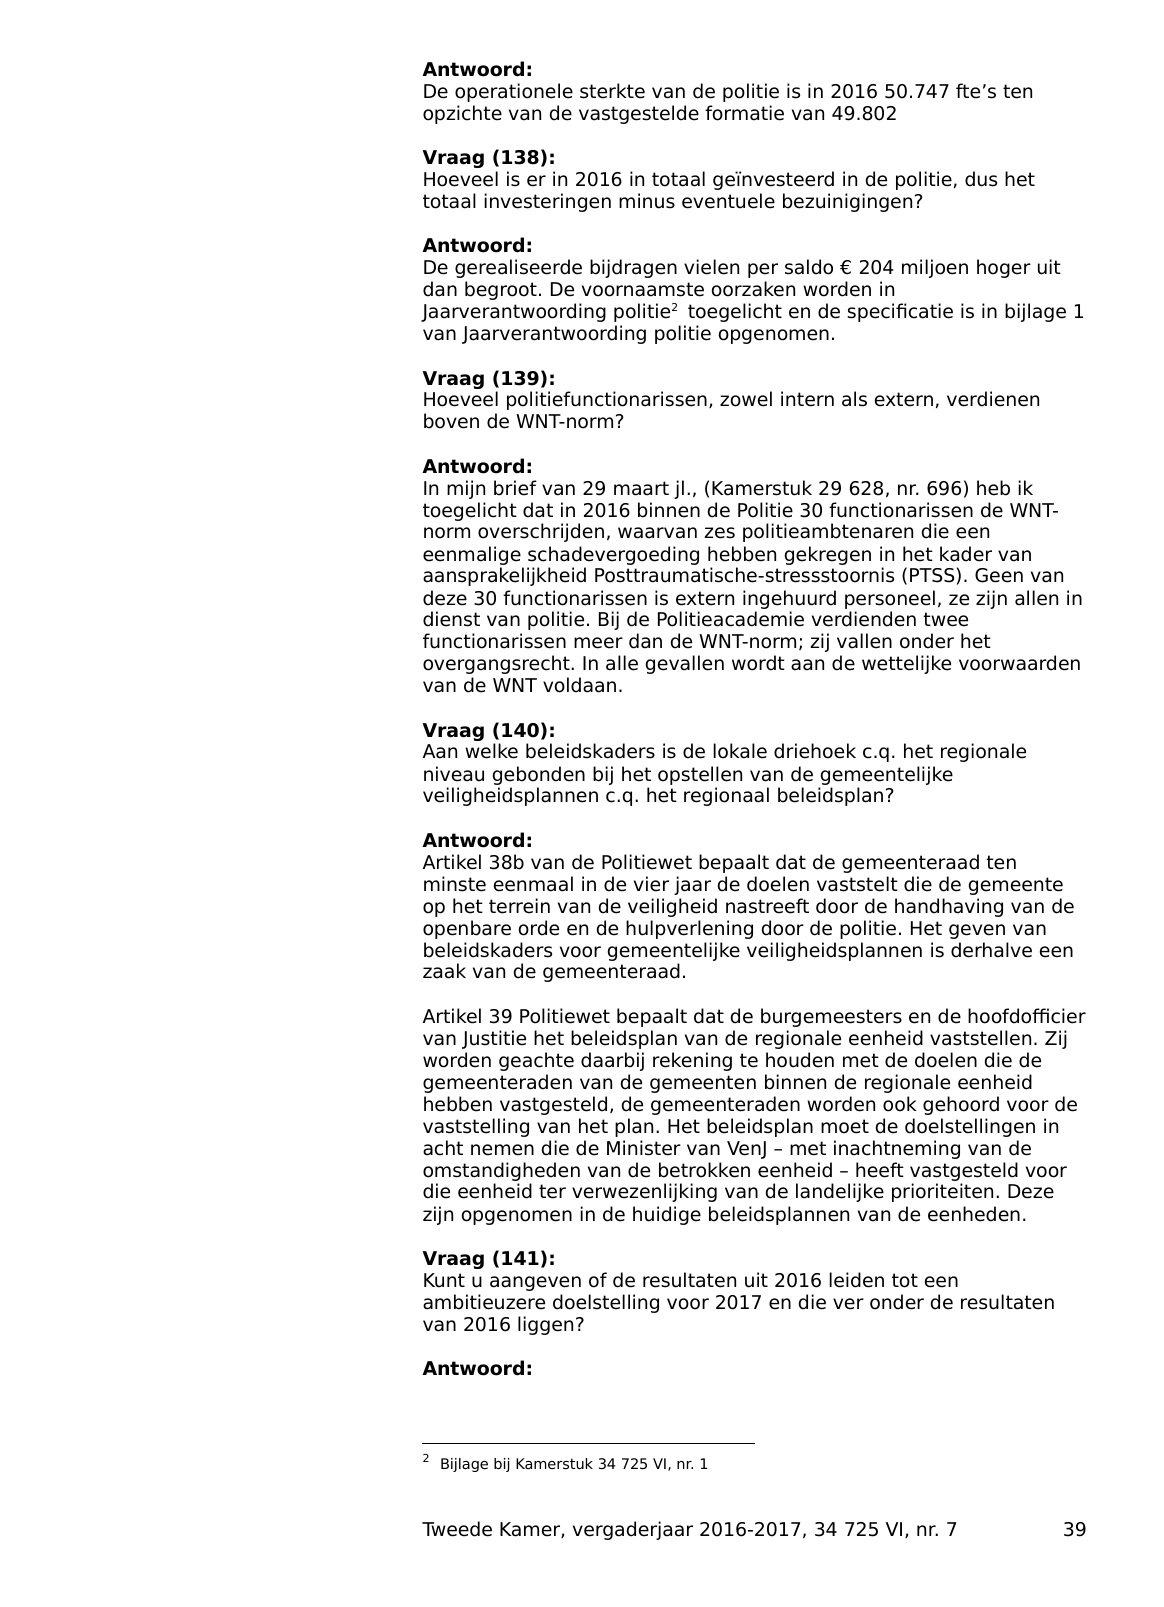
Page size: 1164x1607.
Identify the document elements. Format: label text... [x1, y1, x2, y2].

text Vraag (138): [422, 147, 1087, 169]
text In mijn brief van 29 maart jl., (Kamerstuk 29 628, nr. 696) heb ik toegelicht dat in 2016 binnen de Politie 30 functionarissen de WNT-norm overschrijden, waarvan zes politieambtenaren die een eenmalige schadevergoeding hebben gekregen in het kader van aansprakelijkheid Posttraumatische-stressstoornis (PTSS). Geen van deze 30 functionarissen is extern ingehuurd personeel, ze zijn allen in dienst van politie. Bij de Politieacademie verdienden twee functionarissen meer dan de WNT-norm; zij vallen onder het overgangsrecht. In alle gevallen wordt aan de wettelijke voorwaarden van de WNT voldaan. [422, 477, 1087, 697]
text Kunt u aangeven of de resultaten uit 2016 leiden tot een ambitieuzere doelstelling voor 2017 en die ver onder de resultaten van 2016 liggen? [422, 1269, 1087, 1336]
text Hoeveel is er in 2016 in totaal geïnvesteerd in de politie, dus het totaal investeringen minus eventuele bezuinigingen? [422, 169, 1087, 213]
text Antwoord: [422, 456, 1087, 477]
text De operationele sterkte van de politie is in 2016 50.747 fte’s ten opzichte van de vastgestelde formatie van 49.802 [422, 81, 1087, 125]
text Vraag (141): [422, 1248, 1087, 1269]
text Antwoord: [422, 1358, 1087, 1380]
text Vraag (139): [422, 367, 1087, 389]
text Hoeveel politiefunctionarissen, zowel intern als extern, verdienen boven de WNT-norm? [422, 389, 1087, 433]
text Antwoord: [422, 235, 1087, 257]
text Antwoord: [422, 829, 1087, 852]
text Artikel 39 Politiewet bepaalt dat de burgemeesters en de hoofdofficier van Justitie het beleidsplan van de regionale eenheid vaststellen. Zij worden geachte daarbij rekening te houden met de doelen die de gemeenteraden van de gemeenten binnen de regionale eenheid hebben vastgesteld, de gemeenteraden worden ook gehoord voor de vaststelling van het plan. Het beleidsplan moet de doelstellingen in acht nemen die de Minister van VenJ – met inachtneming van de omstandigheden van de betrokken eenheid – heeft vastgesteld voor die eenheid ter verwezenlijking van de landelijke prioriteiten. Deze zijn opgenomen in de huidige beleidsplannen van de eenheden. [422, 1006, 1087, 1225]
text Artikel 38b van de Politiewet bepaalt dat de gemeenteraad ten minste eenmaal in de vier jaar de doelen vaststelt die de gemeente op het terrein van de veiligheid nastreeft door de handhaving van de openbare orde en de hulpverlening door de politie. Het geven van beleidskaders voor gemeentelijke veiligheidsplannen is derhalve een zaak van de gemeenteraad. [422, 852, 1087, 983]
text De gerealiseerde bijdragen vielen per saldo € 204 miljoen hoger uit dan begroot. De voornaamste oorzaken worden in Jaarverantwoording politie toegelicht en de specificatie is in bijlage 1 van Jaarverantwoording politie opgenomen. [422, 257, 1087, 345]
text Antwoord: [422, 59, 1087, 81]
text Aan welke beleidskaders is de lokale driehoek c.q. het regionale niveau gebonden bij het opstellen van de gemeentelijke veiligheidsplannen c.q. het regionaal beleidsplan? [422, 741, 1087, 807]
text Vraag (140): [422, 719, 1087, 741]
text Bijlage bij Kamerstuk 34 725 VI, nr. 1 [422, 1452, 1087, 1474]
